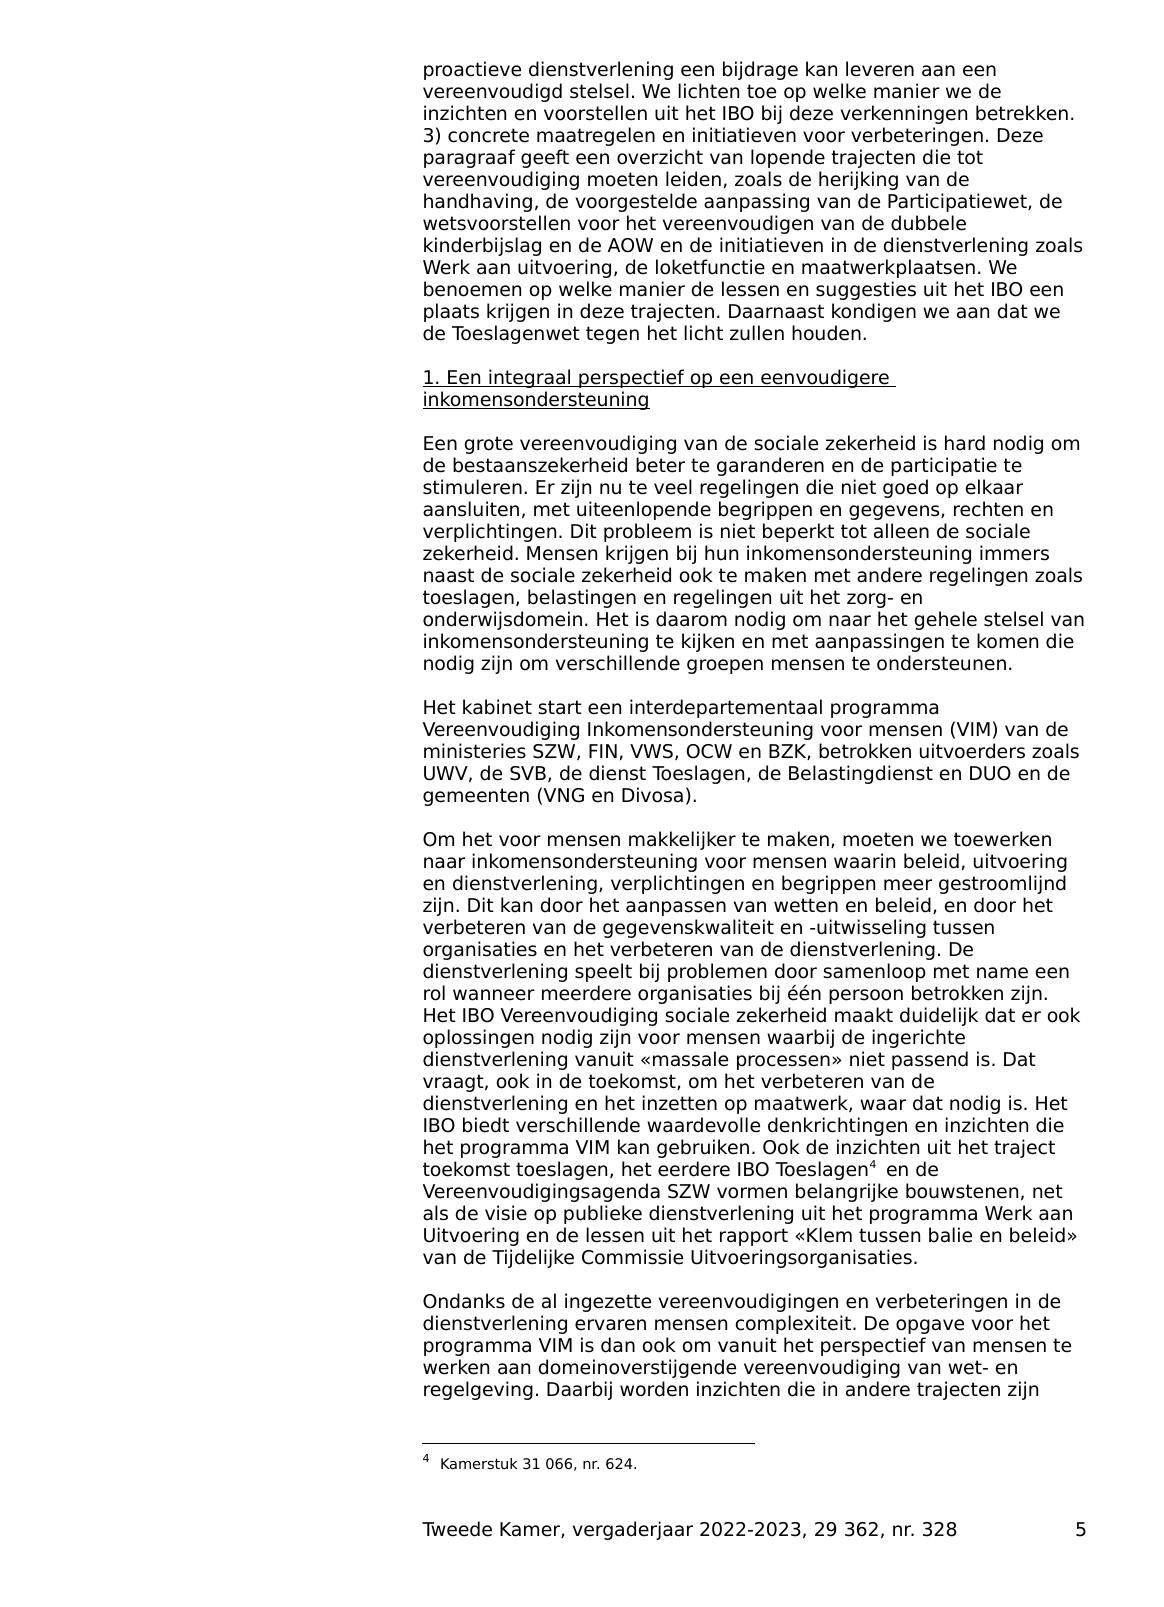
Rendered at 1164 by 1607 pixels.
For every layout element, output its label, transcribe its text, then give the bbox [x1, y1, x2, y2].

subtitle 1. Een integraal perspectief op een eenvoudigere inkomensondersteuning [422, 367, 1087, 411]
text 3) concrete maatregelen en initiatieven voor verbeteringen. Deze paragraaf geeft een overzicht van lopende trajecten die tot vereenvoudiging moeten leiden, zoals de herijking van de handhaving, de voorgestelde aanpassing van de Participatiewet, de wetsvoorstellen voor het vereenvoudigen van de dubbele kinderbijslag en de AOW en de initiatieven in de dienstverlening zoals Werk aan uitvoering, de loketfunctie en maatwerkplaatsen. We benoemen op welke manier de lessen en suggesties uit het IBO een plaats krijgen in deze trajecten. Daarnaast kondigen we aan dat we de Toeslagenwet tegen het licht zullen houden. [422, 125, 1087, 345]
text Het kabinet start een interdepartementaal programma Vereenvoudiging Inkomensondersteuning voor mensen (VIM) van de ministeries SZW, FIN, VWS, OCW en BZK, betrokken uitvoerders zoals UWV, de SVB, de dienst Toeslagen, de Belastingdienst en DUO en de gemeenten (VNG en Divosa). [422, 697, 1087, 807]
text proactieve dienstverlening een bijdrage kan leveren aan een vereenvoudigd stelsel. We lichten toe op welke manier we de inzichten en voorstellen uit het IBO bij deze verkenningen betrekken. [422, 59, 1087, 125]
text Een grote vereenvoudiging van de sociale zekerheid is hard nodig om de bestaanszekerheid beter te garanderen en de participatie te stimuleren. Er zijn nu te veel regelingen die niet goed op elkaar aansluiten, met uiteenlopende begrippen en gegevens, rechten en verplichtingen. Dit probleem is niet beperkt tot alleen de sociale zekerheid. Mensen krijgen bij hun inkomensondersteuning immers naast de sociale zekerheid ook te maken met andere regelingen zoals toeslagen, belastingen en regelingen uit het zorg- en onderwijsdomein. Het is daarom nodig om naar het gehele stelsel van inkomensondersteuning te kijken en met aanpassingen te komen die nodig zijn om verschillende groepen mensen te ondersteunen. [422, 433, 1087, 675]
text Om het voor mensen makkelijker te maken, moeten we toewerken naar inkomensondersteuning voor mensen waarin beleid, uitvoering en dienstverlening, verplichtingen en begrippen meer gestroomlijnd zijn. Dit kan door het aanpassen van wetten en beleid, en door het verbeteren van de gegevenskwaliteit en -uitwisseling tussen organisaties en het verbeteren van de dienstverlening. De dienstverlening speelt bij problemen door samenloop met name een rol wanneer meerdere organisaties bij één persoon betrokken zijn. Het IBO Vereenvoudiging sociale zekerheid maakt duidelijk dat er ook oplossingen nodig zijn voor mensen waarbij de ingerichte dienstverlening vanuit «massale processen» niet passend is. Dat vraagt, ook in de toekomst, om het verbeteren van de dienstverlening en het inzetten op maatwerk, waar dat nodig is. Het IBO biedt verschillende waardevolle denkrichtingen en inzichten die het programma VIM kan gebruiken. Ook de inzichten uit het traject toekomst toeslagen, het eerdere IBO Toeslagen en de Vereenvoudigingsagenda SZW vormen belangrijke bouwstenen, net als de visie op publieke dienstverlening uit het programma Werk aan Uitvoering en de lessen uit het rapport «Klem tussen balie en beleid» van de Tijdelijke Commissie Uitvoeringsorganisaties. [422, 829, 1087, 1269]
text Kamerstuk 31 066, nr. 624. [422, 1452, 1087, 1474]
text Ondanks de al ingezette vereenvoudigingen en verbeteringen in de dienstverlening ervaren mensen complexiteit. De opgave voor het programma VIM is dan ook om vanuit het perspectief van mensen te werken aan domeinoverstijgende vereenvoudiging van wet- en regelgeving. Daarbij worden inzichten die in andere trajecten zijn [422, 1291, 1087, 1401]
